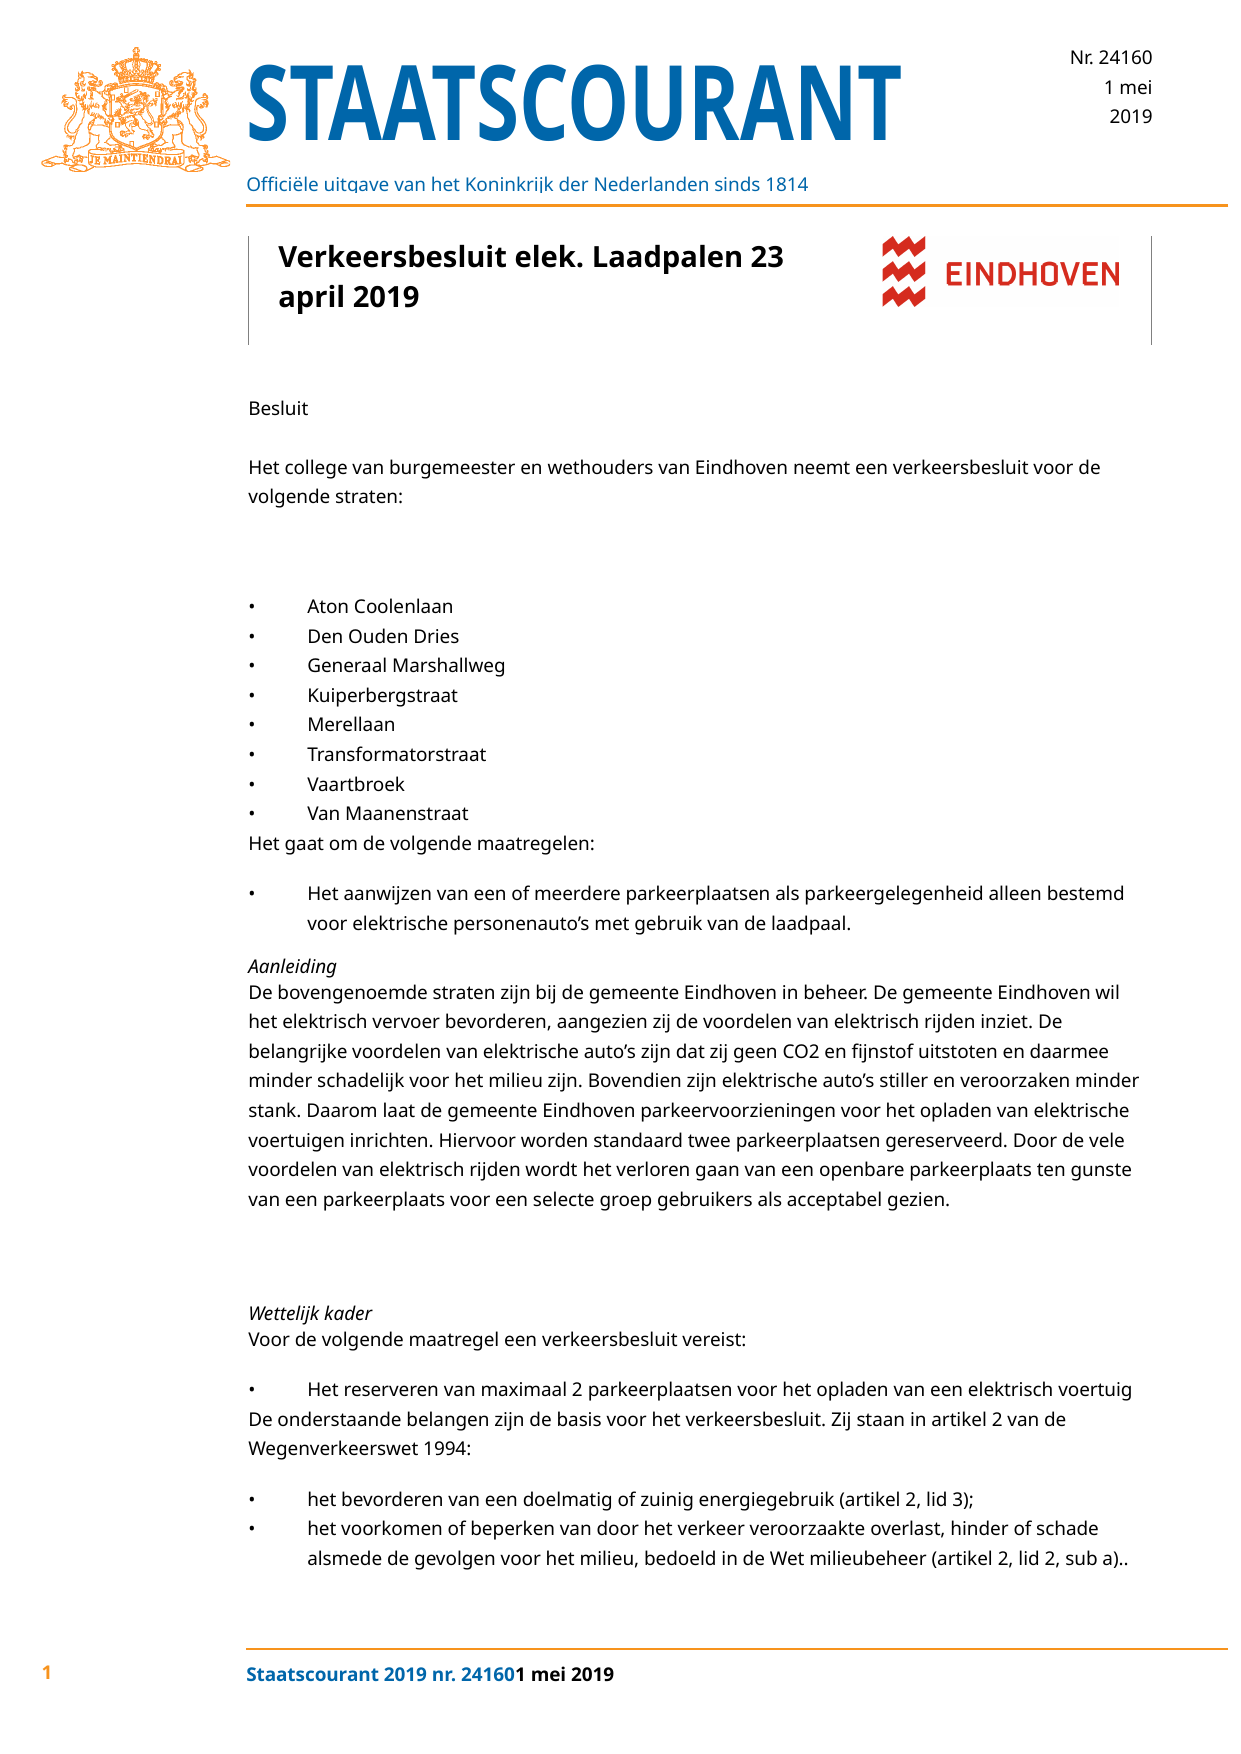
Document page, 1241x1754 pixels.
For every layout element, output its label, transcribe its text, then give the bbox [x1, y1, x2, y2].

list Merellaan [248, 712, 1152, 737]
text Aanleiding [248, 953, 1152, 979]
list het bevorderen van een doelmatig of zuinig energiegebruik (artikel 2, lid 3); [248, 1486, 1152, 1512]
list Transformatorstraat [248, 741, 1152, 767]
text De onderstaande belangen zijn de basis voor het verkeersbesluit. Zij staan in artikel 2 van de Wegenverkeerswet 1994: [248, 1406, 1152, 1461]
list Aton Coolenlaan [248, 593, 1152, 619]
text Het gaat om de volgende maatregelen: [248, 830, 1152, 856]
list Kuiperbergstraat [248, 682, 1152, 708]
text Voor de volgende maatregel een verkeersbesluit vereist: [248, 1326, 1152, 1352]
text Wettelijk kader [248, 1300, 1152, 1326]
list Den Ouden Dries [248, 623, 1152, 649]
list Het reserveren van maximaal 2 parkeerplaatsen voor het opladen van een elektrisch voertuig [248, 1376, 1152, 1402]
table_header [850, 236, 1151, 345]
text De bovengenoemde straten zijn bij de gemeente Eindhoven in beheer. De gemeente Eindhoven wil het elektrisch vervoer bevorderen, aangezien zij de voordelen van elektrisch rijden inziet. De belangrijke voordelen van elektrische auto’s zijn dat zij geen CO2 en fijnstof uitstoten en daarmee minder schadelijk voor het milieu zijn. Bovendien zijn elektrische auto’s stiller en veroorzaken minder stank. Daarom laat de gemeente Eindhoven parkeervoorzieningen voor het opladen van elektrische voertuigen inrichten. Hiervoor worden standaard twee parkeerplaatsen gereserveerd. Door de vele voordelen van elektrisch rijden wordt het verloren gaan van een openbare parkeerplaats ten gunste van een parkeerplaats voor een selecte groep gebruikers als acceptabel gezien. [248, 979, 1152, 1212]
list Generaal Marshallweg [248, 652, 1152, 678]
list Van Maanenstraat [248, 800, 1152, 826]
table_header Verkeersbesluit elek. Laadpalen 23 april 2019 [249, 236, 850, 345]
list Het aanwijzen van een of meerdere parkeerplaatsen als parkeergelegenheid alleen bestemd voor elektrische personenauto’s met gebruik van de laadpaal. [248, 880, 1152, 936]
text Het college van burgemeester en wethouders van Eindhoven neemt een verkeersbesluit voor de volgende straten: [248, 454, 1152, 509]
picture [882, 236, 1119, 307]
list Vaartbroek [248, 771, 1152, 797]
picture [41, 47, 231, 172]
text Besluit [248, 395, 1152, 421]
list het voorkomen of beperken van door het verkeer veroorzaakte overlast, hinder of schade alsmede de gevolgen voor het milieu, bedoeld in de Wet milieubeheer (artikel 2, lid 2, sub a).. [248, 1516, 1152, 1571]
